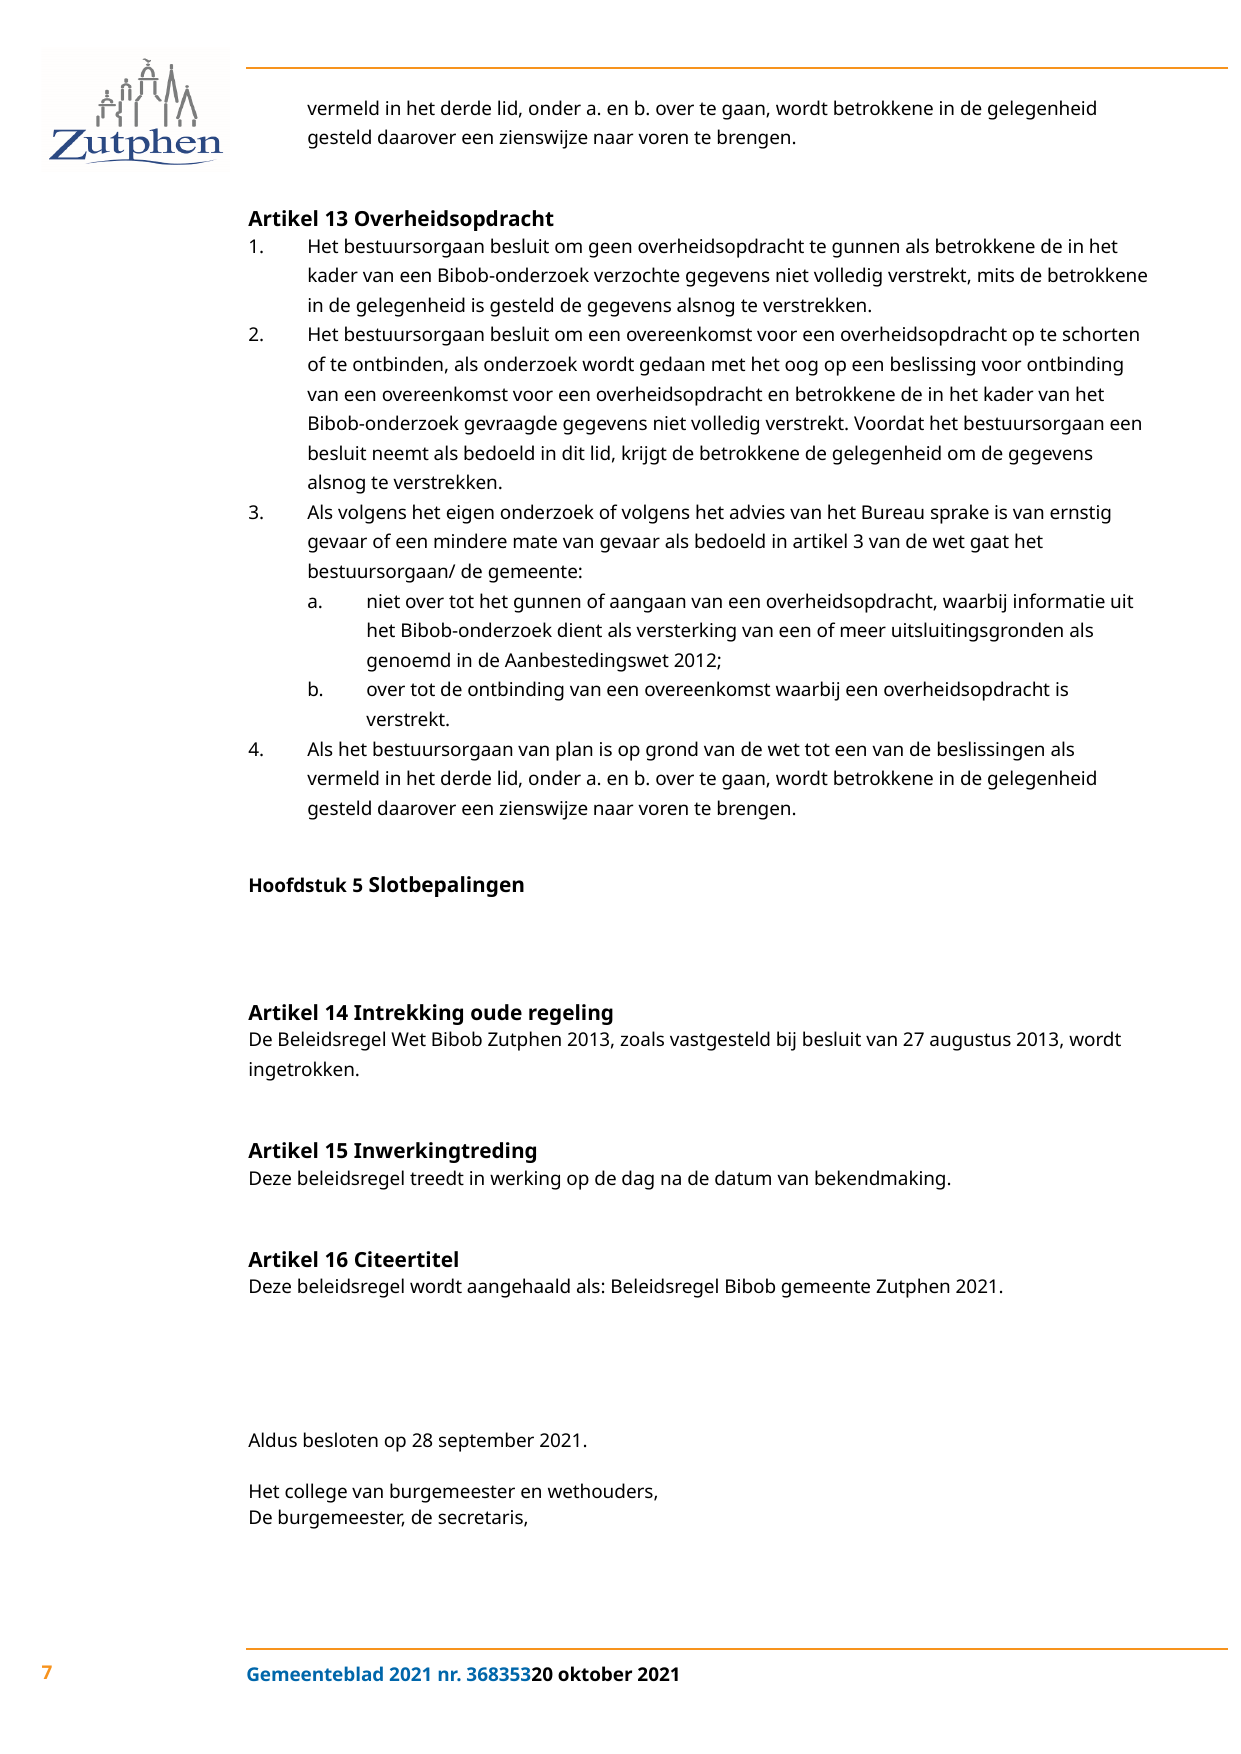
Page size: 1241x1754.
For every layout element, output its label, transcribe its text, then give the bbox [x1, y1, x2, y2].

list Het bestuursorgaan besluit om een overeenkomst voor een overheidsopdracht op te schorten of te ontbinden, als onderzoek wordt gedaan met het oog op een beslissing voor ontbinding van een overeenkomst voor een overheidsopdracht en betrokkene de in het kader van het Bibob-onderzoek gevraagde gegevens niet volledig verstrekt. Voordat het bestuursorgaan een besluit neemt als bedoeld in dit lid, krijgt de betrokkene de gelegenheid om de gegevens alsnog te verstrekken. [248, 322, 1152, 495]
text Het college van burgemeester en wethouders, [248, 1479, 1152, 1504]
picture [41, 47, 231, 172]
list over tot de ontbinding van een overeenkomst waarbij een overheidsopdracht is verstrekt. [307, 677, 1152, 732]
text Artikel 13 Overheidsopdracht [248, 204, 1152, 233]
text De burgemeester, de secretaris, [248, 1504, 1152, 1530]
text Deze beleidsregel treedt in werking op de dag na de datum van bekendmaking. [248, 1165, 1152, 1190]
list Het bestuursorgaan besluit om geen overheidsopdracht te gunnen als betrokkene de in het kader van een Bibob-onderzoek verzochte gegevens niet volledig verstrekt, mits de betrokkene in de gelegenheid is gesteld de gegevens alsnog te verstrekken. [248, 233, 1152, 318]
list Als volgens het eigen onderzoek of volgens het advies van het Bureau sprake is van ernstig gevaar of een mindere mate van gevaar als bedoeld in artikel 3 van de wet gaat het bestuursorgaan/ de gemeente: [248, 499, 1152, 584]
text Artikel 14 Intrekking oude regeling [248, 998, 1152, 1027]
text Aldus besloten op 28 september 2021. [248, 1427, 1152, 1453]
text Artikel 15 Inwerkingtreding [248, 1136, 1152, 1165]
text Hoofdstuk 5 Slotbepalingen [248, 870, 1152, 898]
list Als het bestuursorgaan van plan is op grond van de wet tot een van de beslissingen als vermeld in het derde lid, onder a. en b. over te gaan, wordt betrokkene in de gelegenheid gesteld daarover een zienswijze naar voren te brengen. [248, 736, 1152, 821]
list vermeld in het derde lid, onder a. en b. over te gaan, wordt betrokkene in de gelegenheid gesteld daarover een zienswijze naar voren te brengen. [248, 95, 1152, 150]
text De Beleidsregel Wet Bibob Zutphen 2013, zoals vastgesteld bij besluit van 27 augustus 2013, wordt ingetrokken. [248, 1027, 1152, 1082]
list niet over tot het gunnen of aangaan van een overheidsopdracht, waarbij informatie uit het Bibob-onderzoek dient als versterking van een of meer uitsluitingsgronden als genoemd in de Aanbestedingswet 2012; [307, 588, 1152, 673]
text Artikel 16 Citeertitel [248, 1245, 1152, 1273]
text Deze beleidsregel wordt aangehaald als: Beleidsregel Bibob gemeente Zutphen 2021. [248, 1273, 1152, 1299]
